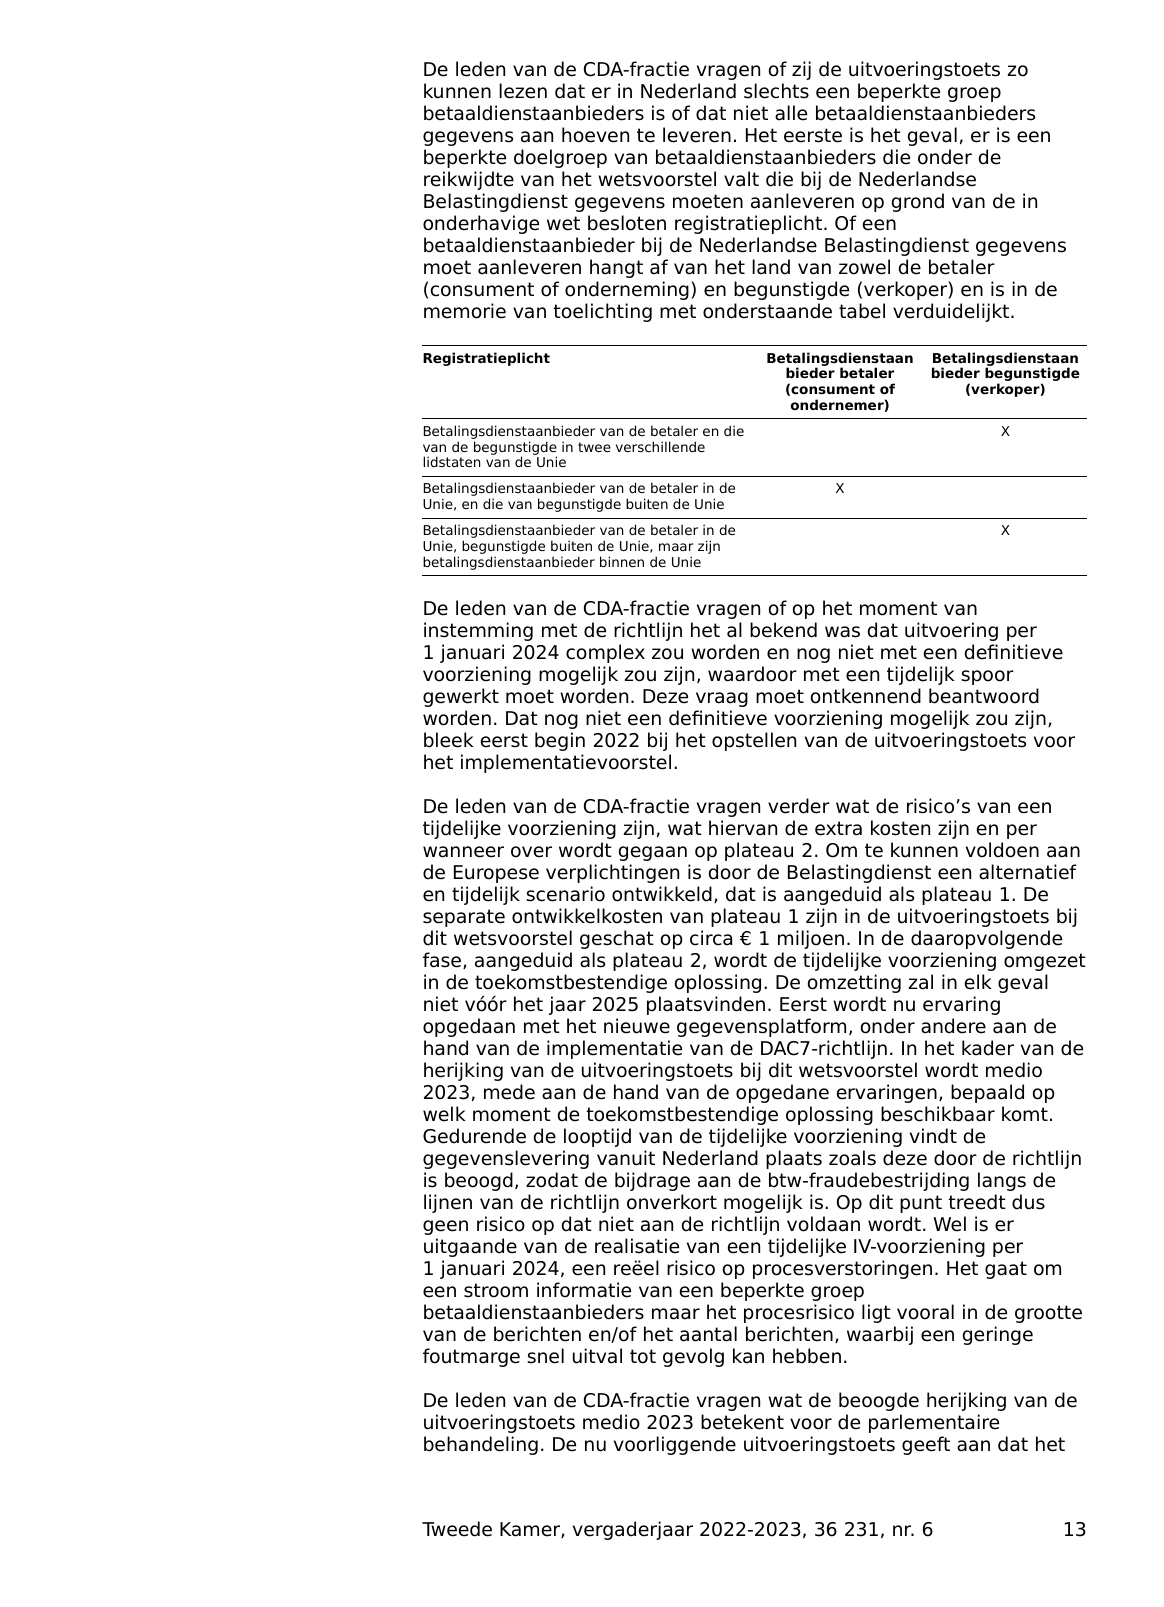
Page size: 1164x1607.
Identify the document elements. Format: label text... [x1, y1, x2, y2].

table_cell Betalingsdienstaanbieder van de betaler in de Unie, en die van begunstigde buiten de Unie [422, 477, 756, 517]
text De leden van de CDA-fractie vragen wat de beoogde herijking van de uitvoeringstoets medio 2023 betekent voor de parlementaire behandeling. De nu voorliggende uitvoeringstoets geeft aan dat het [422, 1390, 1087, 1456]
text De leden van de CDA-fractie vragen of op het moment van instemming met de richtlijn het al bekend was dat uitvoering per 1 januari 2024 complex zou worden en nog niet met een definitieve voorziening mogelijk zou zijn, waardoor met een tijdelijk spoor gewerkt moet worden. Deze vraag moet ontkennend beantwoord worden. Dat nog niet een definitieve voorziening mogelijk zou zijn, bleek eerst begin 2022 bij het opstellen van de uitvoeringstoets voor het implementatievoorstel. [422, 598, 1087, 774]
table_cell X [756, 477, 924, 517]
table_header Betalingsdienstaanbieder betaler (consument of ondernemer) [756, 346, 924, 418]
table_cell Betalingsdienstaanbieder van de betaler in de Unie, begunstigde buiten de Unie, maar zijn betalingsdienstaanbieder binnen de Unie [422, 519, 756, 575]
table_cell [924, 477, 1087, 517]
text De leden van de CDA-fractie vragen of zij de uitvoeringstoets zo kunnen lezen dat er in Nederland slechts een beperkte groep betaaldienstaanbieders is of dat niet alle betaaldienstaanbieders gegevens aan hoeven te leveren. Het eerste is het geval, er is een beperkte doelgroep van betaaldienstaanbieders die onder de reikwijdte van het wetsvoorstel valt die bij de Nederlandse Belastingdienst gegevens moeten aanleveren op grond van de in onderhavige wet besloten registratieplicht. Of een betaaldienstaanbieder bij de Nederlandse Belastingdienst gegevens moet aanleveren hangt af van het land van zowel de betaler (consument of onderneming) en begunstigde (verkoper) en is in de memorie van toelichting met onderstaande tabel verduidelijkt. [422, 59, 1087, 323]
table_header Registratieplicht [422, 346, 756, 418]
table_header Betalingsdienstaanbieder begunstigde (verkoper) [924, 346, 1087, 418]
table_cell X [924, 419, 1087, 476]
table_cell [756, 519, 924, 575]
table_cell [756, 419, 924, 476]
text De leden van de CDA-fractie vragen verder wat de risico’s van een tijdelijke voorziening zijn, wat hiervan de extra kosten zijn en per wanneer over wordt gegaan op plateau 2. Om te kunnen voldoen aan de Europese verplichtingen is door de Belastingdienst een alternatief en tijdelijk scenario ontwikkeld, dat is aangeduid als plateau 1. De separate ontwikkelkosten van plateau 1 zijn in de uitvoeringstoets bij dit wetsvoorstel geschat op circa € 1 miljoen. In de daaropvolgende fase, aangeduid als plateau 2, wordt de tijdelijke voorziening omgezet in de toekomstbestendige oplossing. De omzetting zal in elk geval niet vóór het jaar 2025 plaatsvinden. Eerst wordt nu ervaring opgedaan met het nieuwe gegevensplatform, onder andere aan de hand van de implementatie van de DAC7-richtlijn. In het kader van de herijking van de uitvoeringstoets bij dit wetsvoorstel wordt medio 2023, mede aan de hand van de opgedane ervaringen, bepaald op welk moment de toekomstbestendige oplossing beschikbaar komt. Gedurende de looptijd van de tijdelijke voorziening vindt de gegevenslevering vanuit Nederland plaats zoals deze door de richtlijn is beoogd, zodat de bijdrage aan de btw-fraudebestrijding langs de lijnen van de richtlijn onverkort mogelijk is. Op dit punt treedt dus geen risico op dat niet aan de richtlijn voldaan wordt. Wel is er uitgaande van de realisatie van een tijdelijke IV-voorziening per 1 januari 2024, een reëel risico op procesverstoringen. Het gaat om een stroom informatie van een beperkte groep betaaldienstaanbieders maar het procesrisico ligt vooral in de grootte van de berichten en/of het aantal berichten, waarbij een geringe foutmarge snel uitval tot gevolg kan hebben. [422, 796, 1087, 1368]
table_cell X [924, 519, 1087, 575]
table_cell Betalingsdienstaanbieder van de betaler en die van de begunstigde in twee verschillende lidstaten van de Unie [422, 419, 756, 476]
